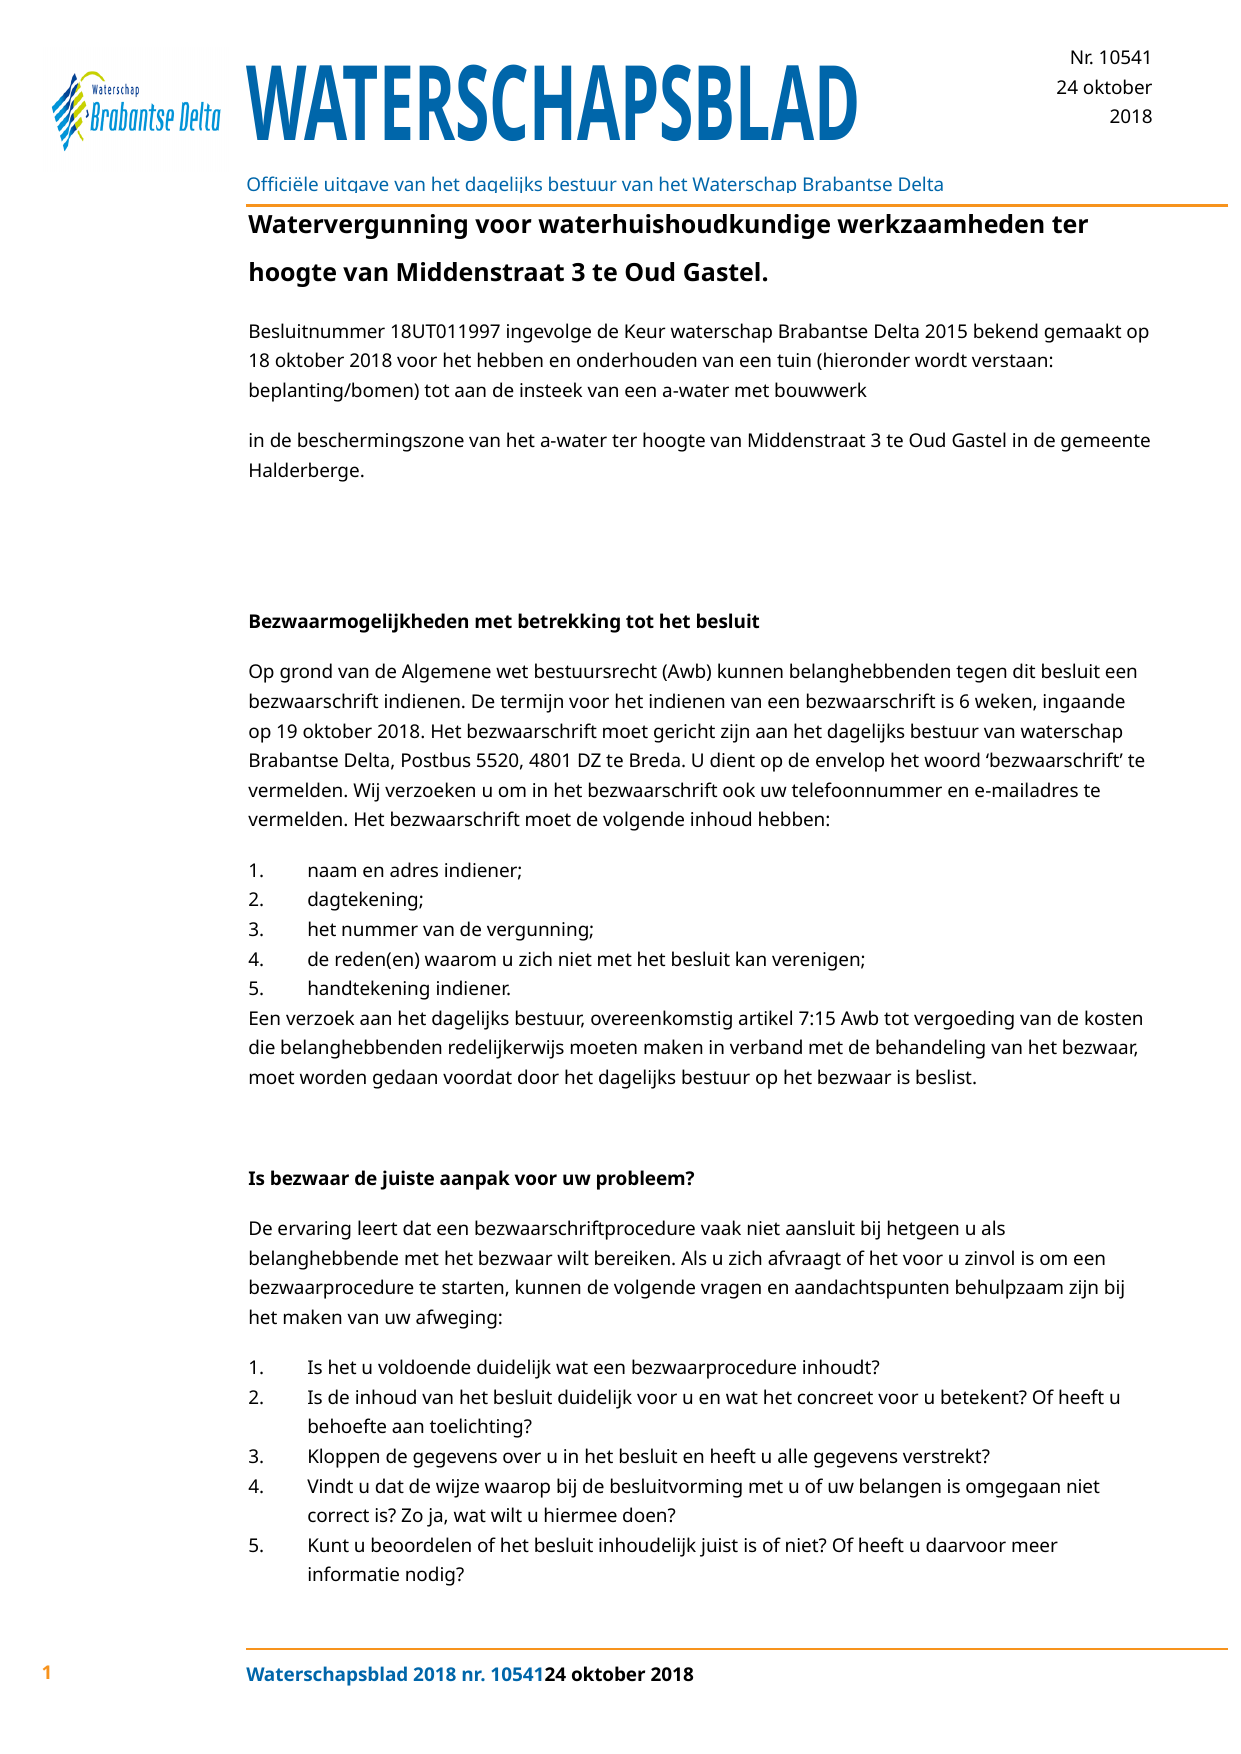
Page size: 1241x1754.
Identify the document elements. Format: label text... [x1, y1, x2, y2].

text Een verzoek aan het dagelijks bestuur, overeenkomstig artikel 7:15 Awb tot vergoeding van de kosten die belanghebbenden redelijkerwijs moeten maken in verband met de behandeling van het bezwaar, moet worden gedaan voordat door het dagelijks bestuur op het bezwaar is beslist. [248, 1005, 1152, 1090]
list Kunt u beoordelen of het besluit inhoudelijk juist is of niet? Of heeft u daarvoor meer informatie nodig? [248, 1532, 1152, 1587]
text Watervergunning voor waterhuishoudkundige werkzaamheden ter hoogte van Middenstraat 3 te Oud Gastel. [248, 207, 1152, 288]
text Op grond van de Algemene wet bestuursrecht (Awb) kunnen belanghebbenden tegen dit besluit een bezwaarschrift indienen. De termijn voor het indienen van een bezwaarschrift is 6 weken, ingaande op 19 oktober 2018. Het bezwaarschrift moet gericht zijn aan het dagelijks bestuur van waterschap Brabantse Delta, Postbus 5520, 4801 DZ te Breda. U dient op de envelop het woord ‘bezwaarschrift’ te vermelden. Wij verzoeken u om in het bezwaarschrift ook uw telefoonnummer en e‑mailadres te vermelden. Het bezwaarschrift moet de volgende inhoud hebben: [248, 659, 1152, 832]
list Vindt u dat de wijze waarop bij de besluitvorming met u of uw belangen is omgegaan niet correct is? Zo ja, wat wilt u hiermee doen? [248, 1473, 1152, 1528]
list Is de inhoud van het besluit duidelijk voor u en wat het concreet voor u betekent? Of heeft u behoefte aan toelichting? [248, 1384, 1152, 1439]
list Is het u voldoende duidelijk wat een bezwaarprocedure inhoudt? [248, 1354, 1152, 1380]
text in de beschermingszone van het a-water ter hoogte van Middenstraat 3 te Oud Gastel in de gemeente Halderberge. [248, 427, 1152, 483]
text Bezwaarmogelijkheden met betrekking tot het besluit [248, 608, 1152, 634]
list het nummer van de vergunning; [248, 916, 1152, 942]
picture [41, 47, 231, 172]
text De ervaring leert dat een bezwaarschriftprocedure vaak niet aansluit bij hetgeen u als belanghebbende met het bezwaar wilt bereiken. Als u zich afvraagt of het voor u zinvol is om een bezwaarprocedure te starten, kunnen de volgende vragen en aandachtspunten behulpzaam zijn bij het maken van uw afweging: [248, 1215, 1152, 1330]
list Kloppen de gegevens over u in het besluit en heeft u alle gegevens verstrekt? [248, 1443, 1152, 1469]
list dagtekening; [248, 887, 1152, 912]
list de reden(en) waarom u zich niet met het besluit kan verenigen; [248, 946, 1152, 972]
list handtekening indiener. [248, 975, 1152, 1001]
text Is bezwaar de juiste aanpak voor uw probleem? [248, 1165, 1152, 1191]
text Besluitnummer 18UT011997 ingevolge de Keur waterschap Brabantse Delta 2015 bekend gemaakt op 18 oktober 2018 voor het hebben en onderhouden van een tuin (hieronder wordt verstaan: beplanting/bomen) tot aan de insteek van een a-water met bouwwerk [248, 318, 1152, 403]
list naam en adres indiener; [248, 857, 1152, 883]
